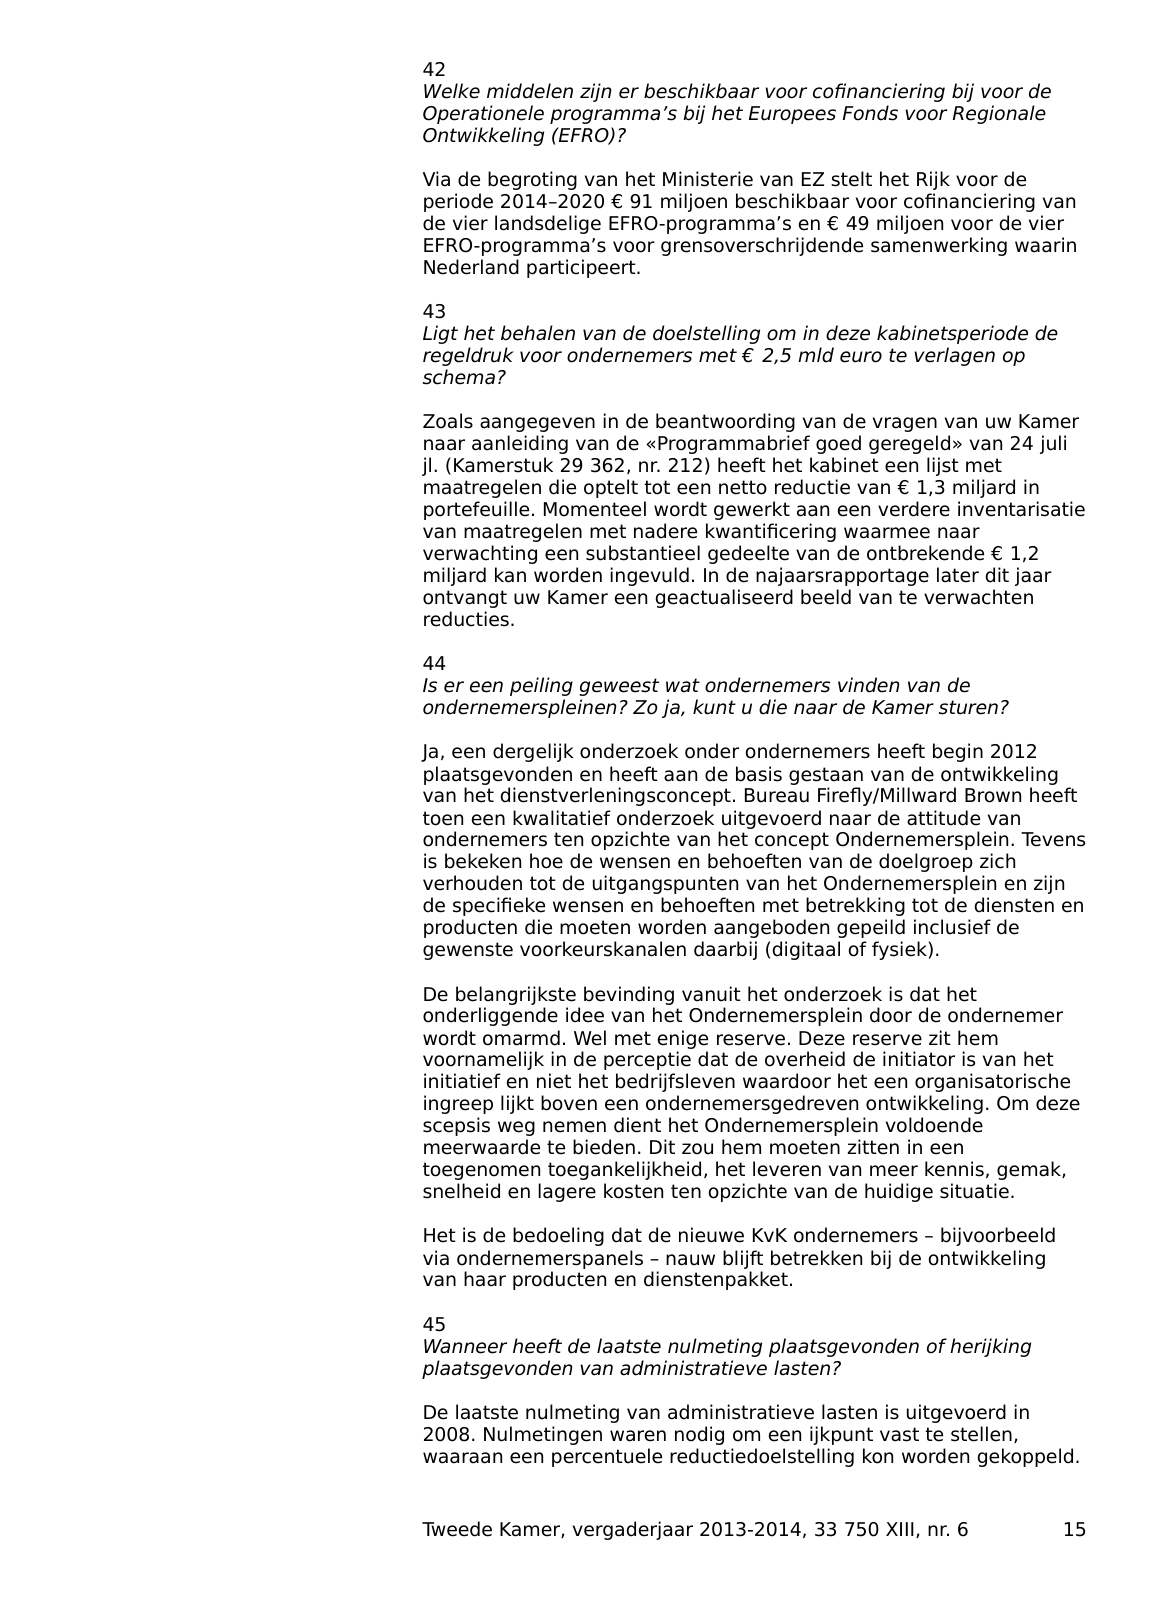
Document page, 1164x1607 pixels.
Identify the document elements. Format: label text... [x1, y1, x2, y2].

text Wanneer heeft de laatste nulmeting plaatsgevonden of herijking plaatsgevonden van administratieve lasten? [422, 1336, 1087, 1379]
text De laatste nulmeting van administratieve lasten is uitgevoerd in 2008. Nulmetingen waren nodig om een ijkpunt vast te stellen, waaraan een percentuele reductiedoelstelling kon worden gekoppeld. [422, 1402, 1087, 1468]
text Het is de bedoeling dat de nieuwe KvK ondernemers – bijvoorbeeld via ondernemerspanels – nauw blijft betrekken bij de ontwikkeling van haar producten en dienstenpakket. [422, 1225, 1087, 1291]
text Ligt het behalen van de doelstelling om in deze kabinetsperiode de regeldruk voor ondernemers met € 2,5 mld euro te verlagen op schema? [422, 323, 1087, 389]
text 42 [422, 59, 1087, 81]
text Zoals aangegeven in de beantwoording van de vragen van uw Kamer naar aanleiding van de «Programmabrief goed geregeld» van 24 juli jl. (Kamerstuk 29 362, nr. 212) heeft het kabinet een lijst met maatregelen die optelt tot een netto reductie van € 1,3 miljard in portefeuille. Momenteel wordt gewerkt aan een verdere inventarisatie van maatregelen met nadere kwantificering waarmee naar verwachting een substantieel gedeelte van de ontbrekende € 1,2 miljard kan worden ingevuld. In de najaarsrapportage later dit jaar ontvangt uw Kamer een geactualiseerd beeld van te verwachten reducties. [422, 411, 1087, 631]
text 44 [422, 653, 1087, 675]
text Is er een peiling geweest wat ondernemers vinden van de ondernemerspleinen? Zo ja, kunt u die naar de Kamer sturen? [422, 675, 1087, 719]
text Via de begroting van het Ministerie van EZ stelt het Rijk voor de periode 2014–2020 € 91 miljoen beschikbaar voor cofinanciering van de vier landsdelige EFRO-programma’s en € 49 miljoen voor de vier EFRO-programma’s voor grensoverschrijdende samenwerking waarin Nederland participeert. [422, 169, 1087, 279]
text 43 [422, 301, 1087, 323]
text Ja, een dergelijk onderzoek onder ondernemers heeft begin 2012 plaatsgevonden en heeft aan de basis gestaan van de ontwikkeling van het dienstverleningsconcept. Bureau Firefly/Millward Brown heeft toen een kwalitatief onderzoek uitgevoerd naar de attitude van ondernemers ten opzichte van het concept Ondernemersplein. Tevens is bekeken hoe de wensen en behoeften van de doelgroep zich verhouden tot de uitgangspunten van het Ondernemersplein en zijn de specifieke wensen en behoeften met betrekking tot de diensten en producten die moeten worden aangeboden gepeild inclusief de gewenste voorkeurskanalen daarbij (digitaal of fysiek). [422, 741, 1087, 961]
text 45 [422, 1313, 1087, 1336]
text De belangrijkste bevinding vanuit het onderzoek is dat het onderliggende idee van het Ondernemersplein door de ondernemer wordt omarmd. Wel met enige reserve. Deze reserve zit hem voornamelijk in de perceptie dat de overheid de initiator is van het initiatief en niet het bedrijfsleven waardoor het een organisatorische ingreep lijkt boven een ondernemersgedreven ontwikkeling. Om deze scepsis weg nemen dient het Ondernemersplein voldoende meerwaarde te bieden. Dit zou hem moeten zitten in een toegenomen toegankelijkheid, het leveren van meer kennis, gemak, snelheid en lagere kosten ten opzichte van de huidige situatie. [422, 983, 1087, 1203]
text Welke middelen zijn er beschikbaar voor cofinanciering bij voor de Operationele programma’s bij het Europees Fonds voor Regionale Ontwikkeling (EFRO)? [422, 81, 1087, 147]
